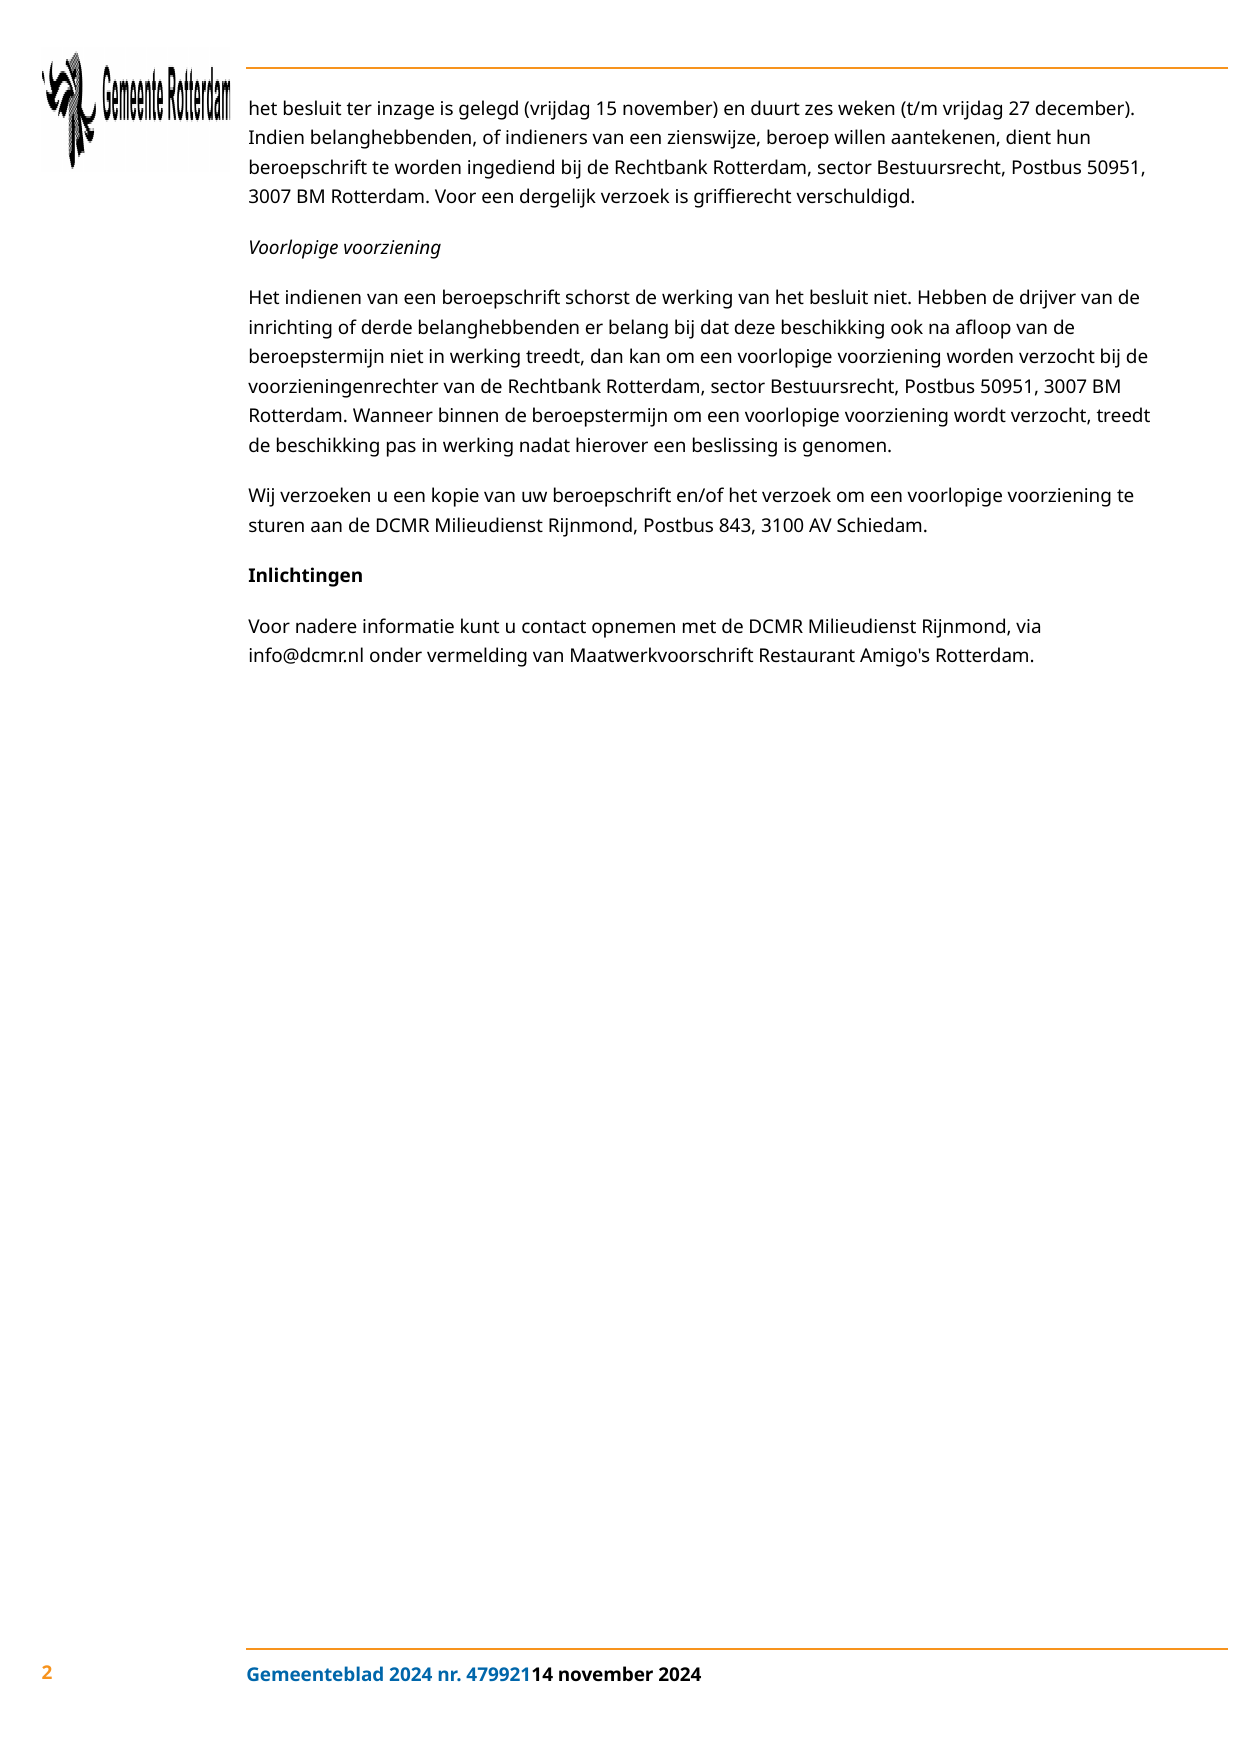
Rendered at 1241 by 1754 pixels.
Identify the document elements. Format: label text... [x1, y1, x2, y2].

text Wij verzoeken u een kopie van uw beroepschrift en/of het verzoek om een voorlopige voorziening te sturen aan de DCMR Milieudienst Rijnmond, Postbus 843, 3100 AV Schiedam. [248, 483, 1152, 538]
text Voor nadere informatie kunt u contact opnemen met de DCMR Milieudienst Rijnmond, via info@dcmr.nl onder vermelding van Maatwerkvoorschrift Restaurant Amigo's Rotterdam. [248, 613, 1152, 668]
text Het indienen van een beroepschrift schorst de werking van het besluit niet. Hebben de drijver van de inrichting of derde belanghebbenden er belang bij dat deze beschikking ook na afloop van de beroepstermijn niet in werking treedt, dan kan om een voorlopige voorziening worden verzocht bij de voorzieningenrechter van de Rechtbank Rotterdam, sector Bestuursrecht, Postbus 50951, 3007 BM Rotterdam. Wanneer binnen de beroepstermijn om een voorlopige voorziening wordt verzocht, treedt de beschikking pas in werking nadat hierover een beslissing is genomen. [248, 284, 1152, 458]
text Voorlopige voorziening [248, 234, 1152, 260]
text het besluit ter inzage is gelegd (vrijdag 15 november) en duurt zes weken (t/m vrijdag 27 december). Indien belanghebbenden, of indieners van een zienswijze, beroep willen aantekenen, dient hun beroepschrift te worden ingediend bij de Rechtbank Rotterdam, sector Bestuursrecht, Postbus 50951, 3007 BM Rotterdam. Voor een dergelijk verzoek is griffierecht verschuldigd. [248, 95, 1152, 209]
picture [41, 47, 231, 172]
text Inlichtingen [248, 563, 1152, 588]
